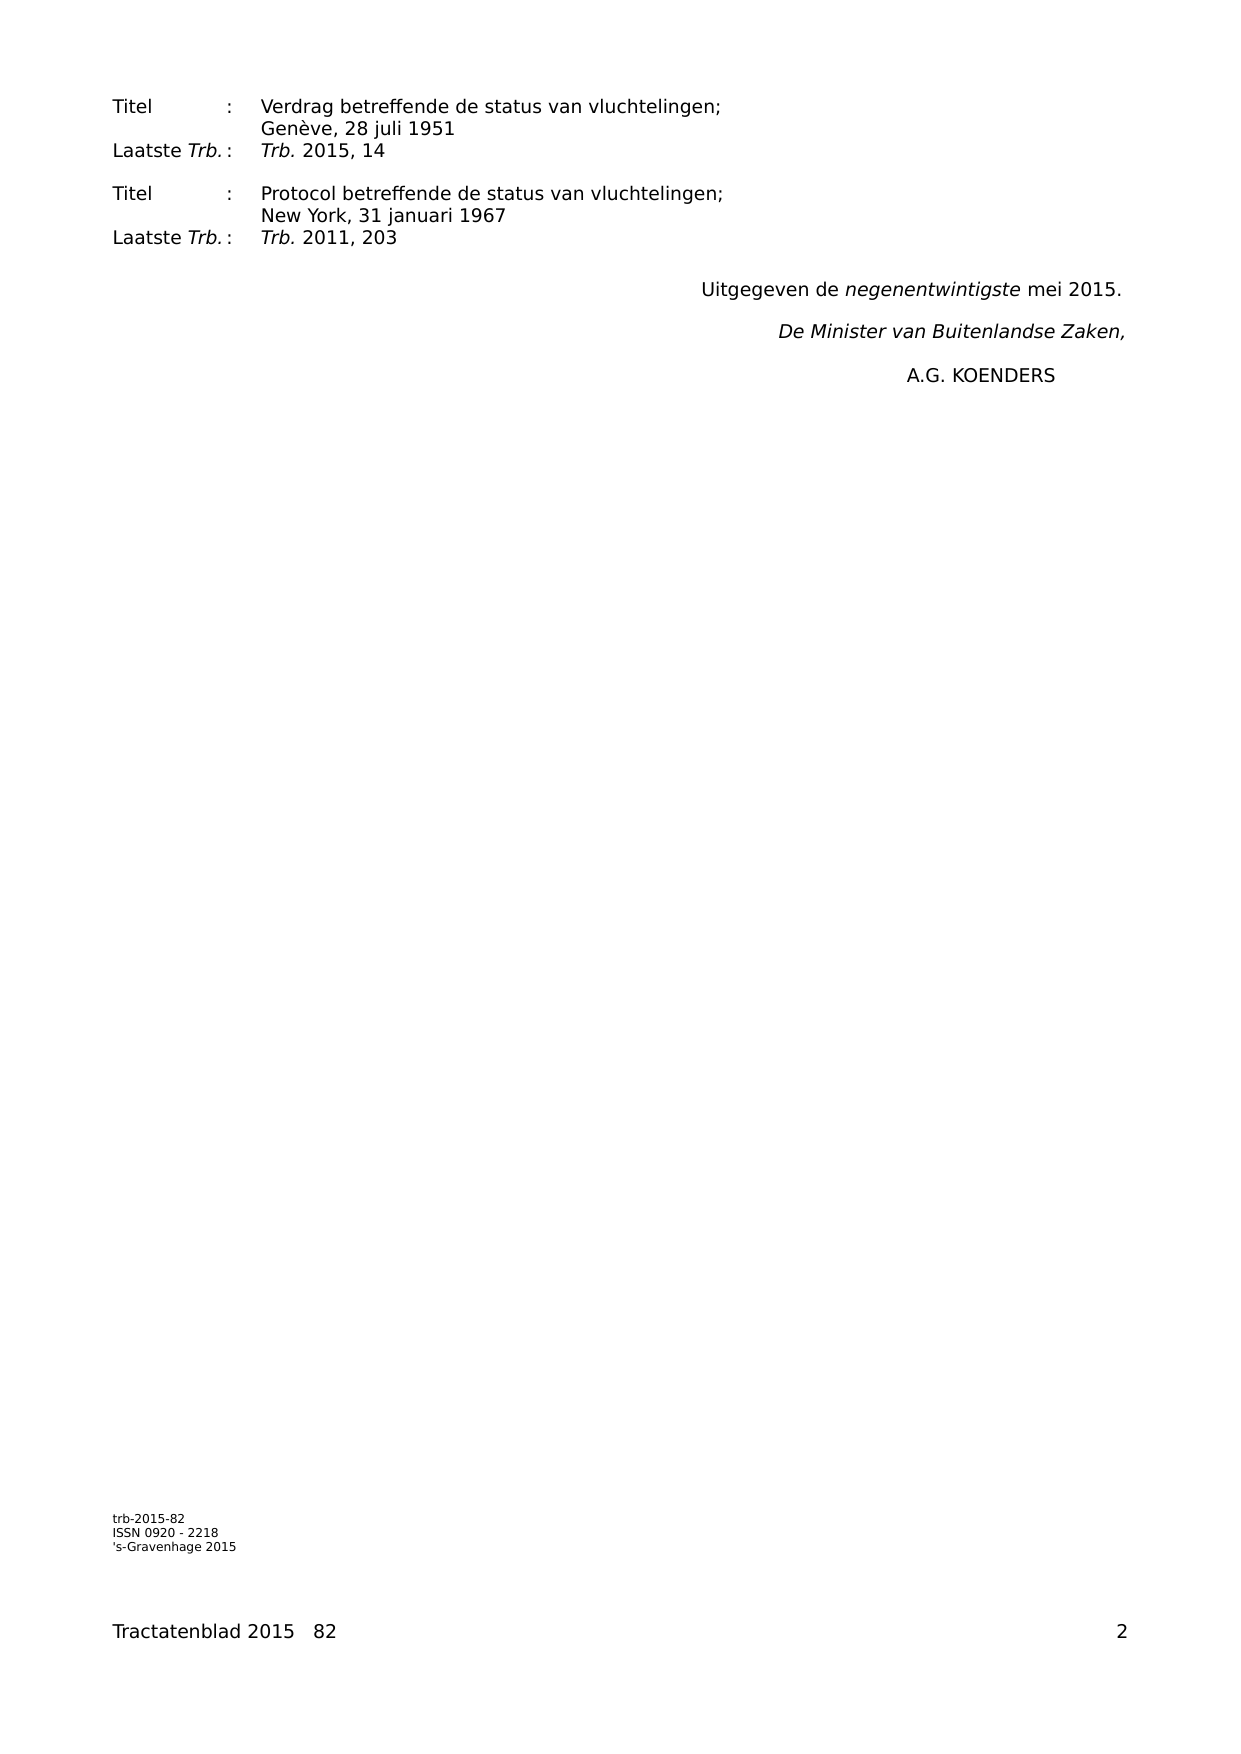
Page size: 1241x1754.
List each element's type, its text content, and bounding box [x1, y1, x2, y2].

text 's-Gravenhage 2015 [112, 1540, 346, 1554]
table_cell Trb. 2015, 14 [261, 140, 1128, 162]
table_cell : [226, 140, 261, 162]
table_cell Laatste Trb. [112, 140, 226, 162]
text trb-2015-82 [112, 1512, 346, 1526]
table_cell [112, 162, 226, 183]
table_cell : [226, 227, 261, 249]
table_cell Protocol betreffende de status van vluchtelingen; New York, 31 januari 1967 [261, 184, 1128, 227]
table_cell : [226, 184, 261, 227]
text De Minister van Buitenlandse Zaken, A.G. KOENDERS [112, 321, 1128, 387]
table_cell Titel [112, 184, 226, 227]
table_header Verdrag betreffende de status van vluchtelingen; Genève, 28 juli 1951 [261, 96, 1128, 140]
table_cell [226, 162, 261, 183]
table_cell Laatste Trb. [112, 227, 226, 249]
table_cell [261, 162, 1128, 183]
table_header Titel [112, 96, 226, 140]
table_header : [226, 96, 261, 140]
table_cell Trb. 2011, 203 [261, 227, 1128, 249]
text ISSN 0920 - 2218 [112, 1526, 346, 1540]
text Uitgegeven de negenentwintigste mei 2015. [112, 279, 1128, 301]
